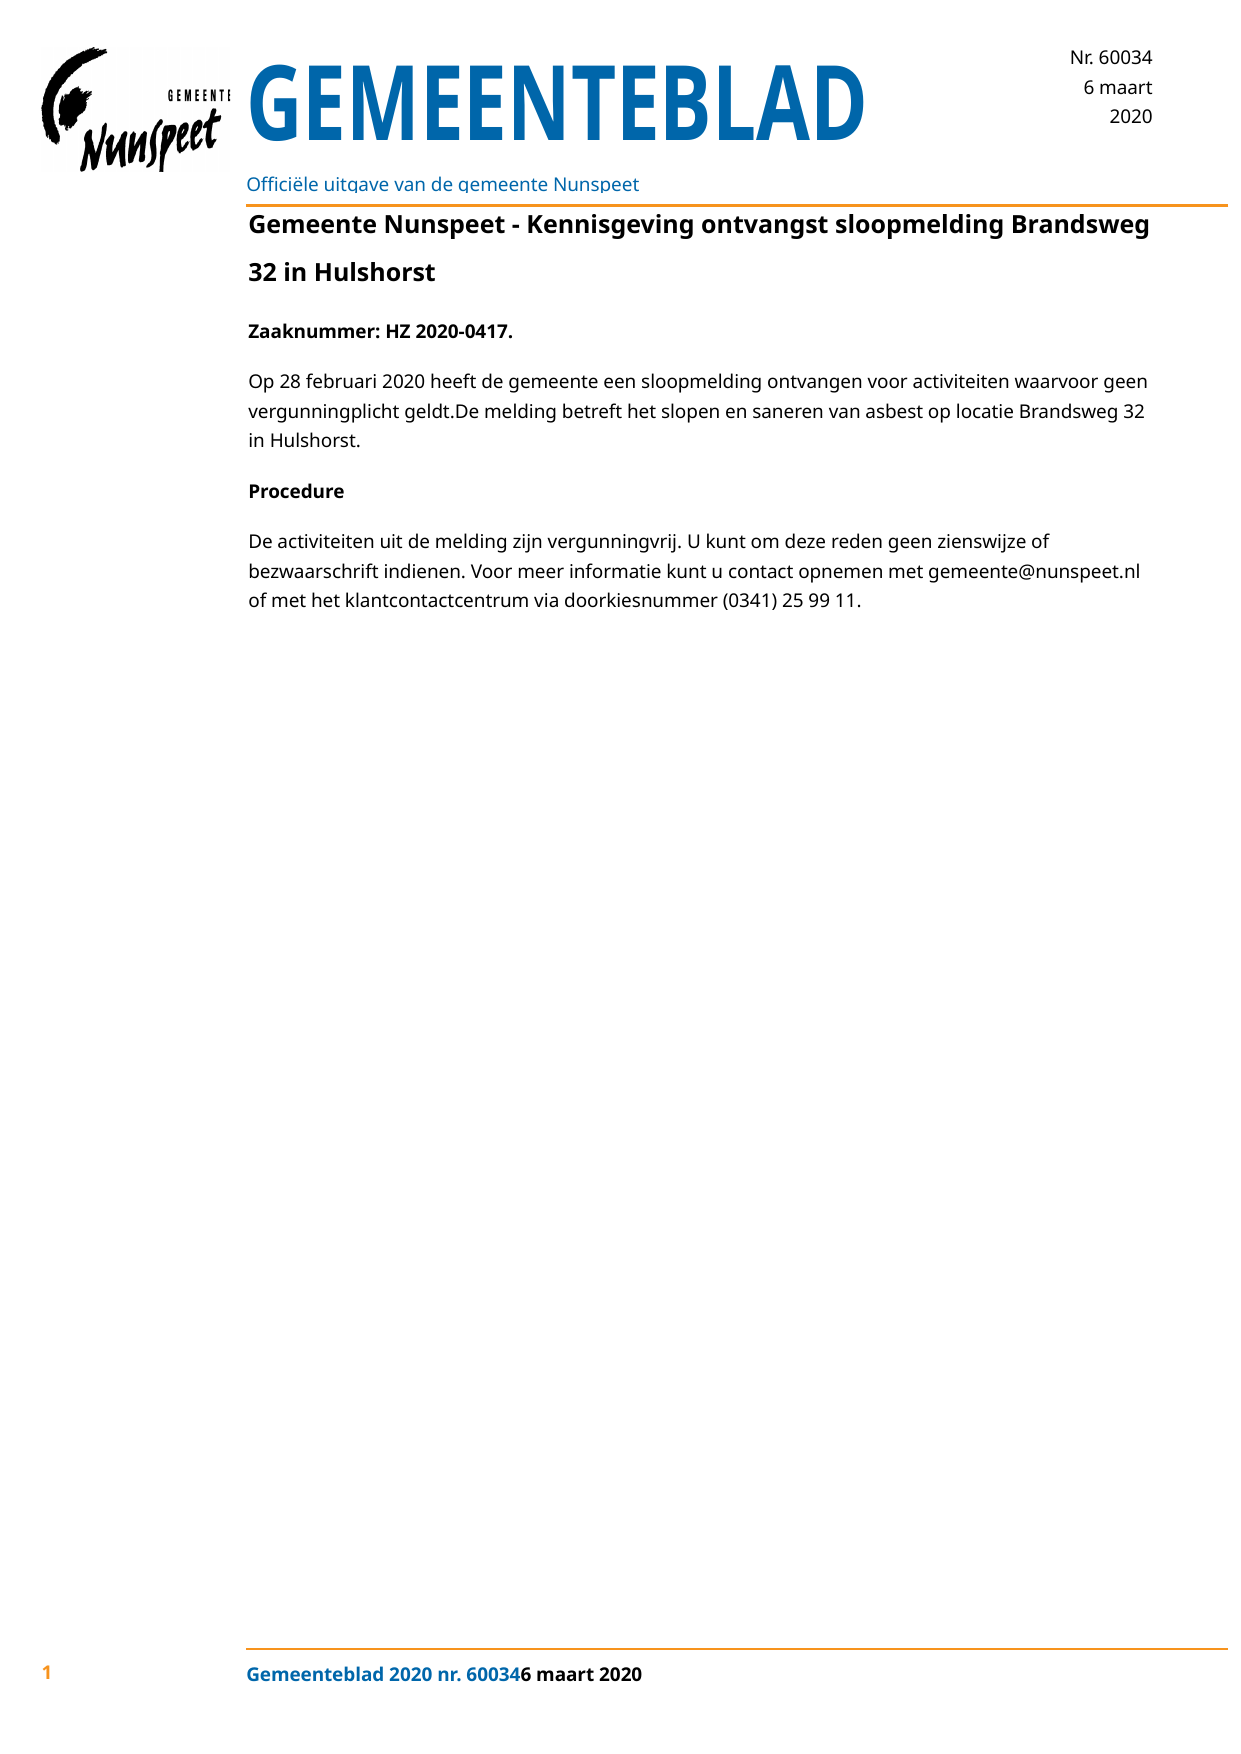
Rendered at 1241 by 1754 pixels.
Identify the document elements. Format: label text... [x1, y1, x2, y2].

text Procedure [248, 478, 1152, 504]
picture [41, 47, 231, 172]
text Op 28 februari 2020 heeft de gemeente een sloopmelding ontvangen voor activiteiten waarvoor geen vergunningplicht geldt.De melding betreft het slopen en saneren van asbest op locatie Brandsweg 32 in Hulshorst. [248, 368, 1152, 453]
text De activiteiten uit de melding zijn vergunningvrij. U kunt om deze reden geen zienswijze of bezwaarschrift indienen. Voor meer informatie kunt u contact opnemen met gemeente@nunspeet.nl of met het klantcontactcentrum via doorkiesnummer (0341) 25 99 11. [248, 528, 1152, 613]
text Zaaknummer: HZ 2020-0417. [248, 318, 1152, 344]
text Gemeente Nunspeet - Kennisgeving ontvangst sloopmelding Brandsweg 32 in Hulshorst [248, 207, 1152, 288]
